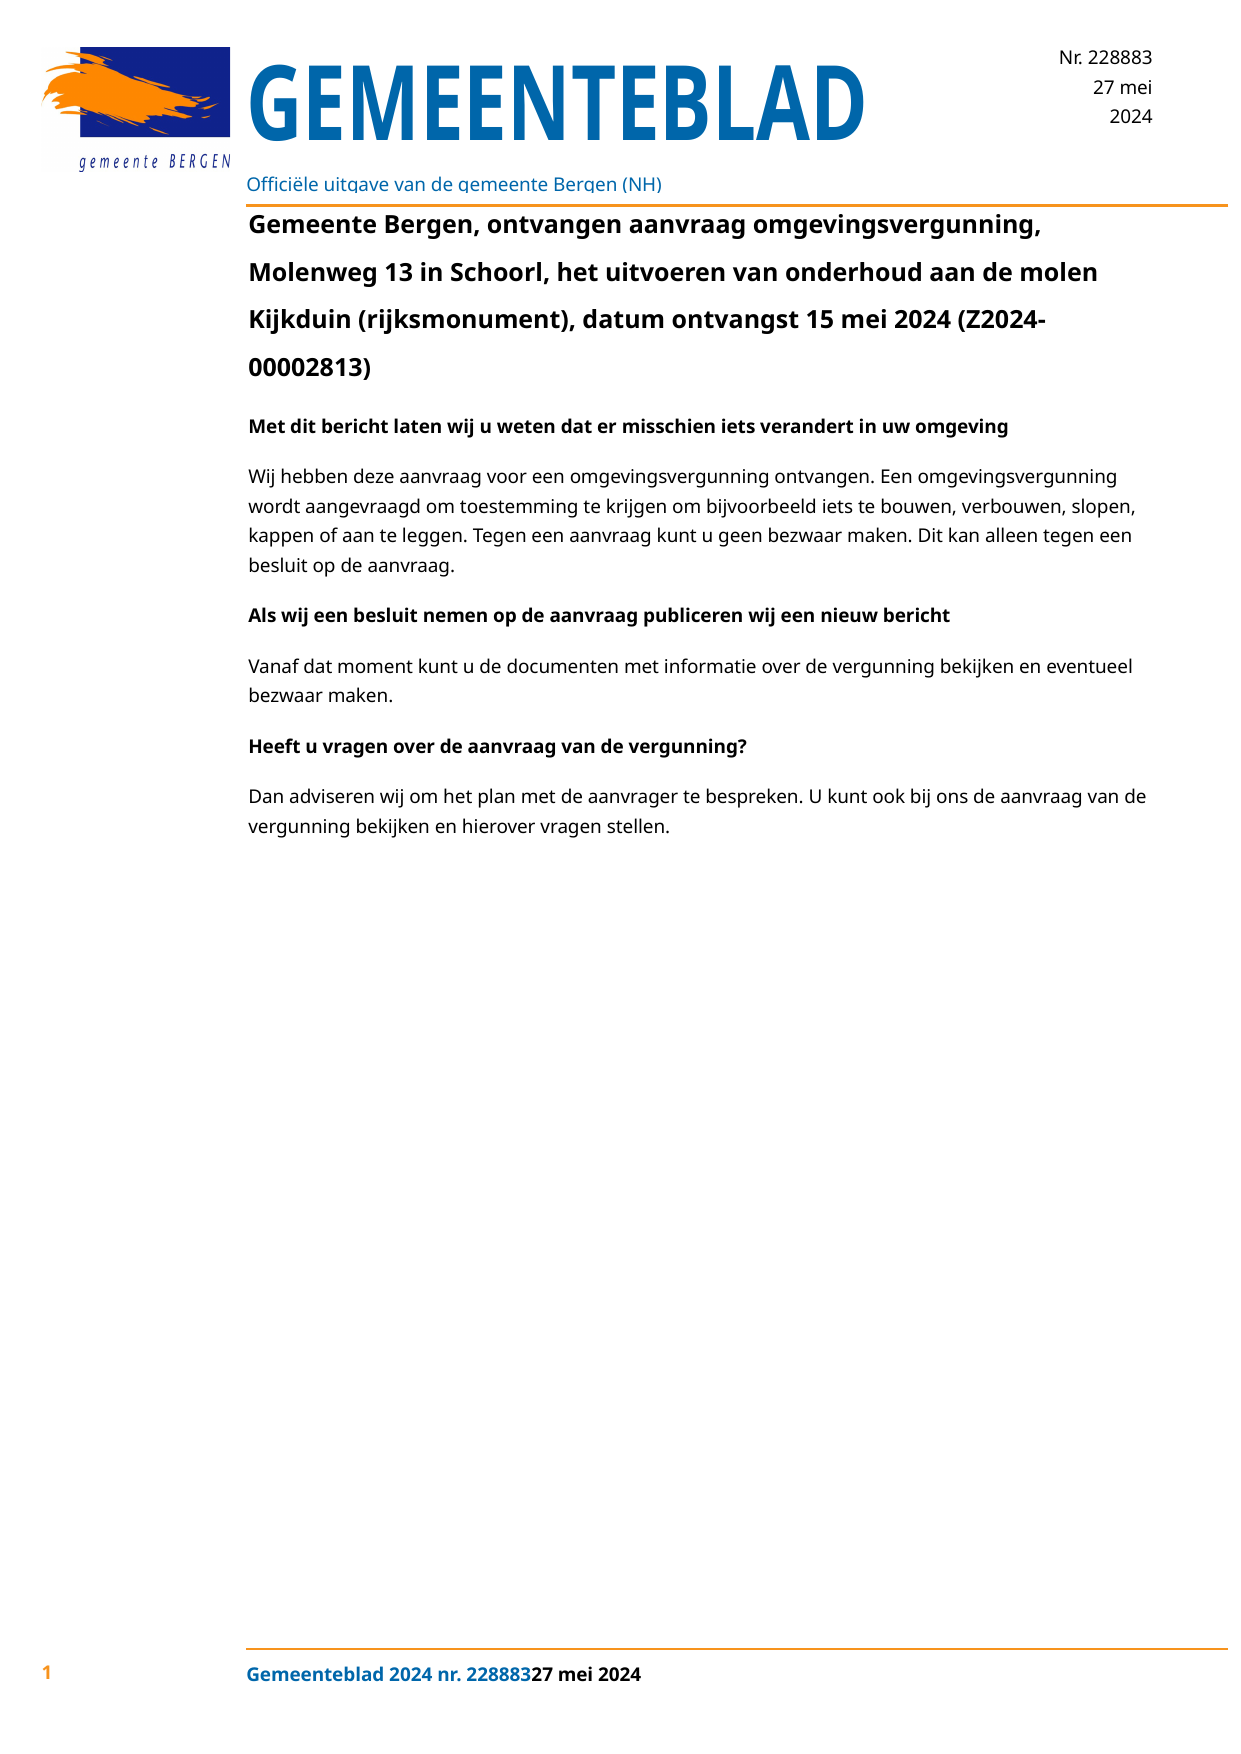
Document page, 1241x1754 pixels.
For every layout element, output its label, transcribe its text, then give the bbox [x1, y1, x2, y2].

text Wij hebben deze aanvraag voor een omgevingsvergunning ontvangen. Een omgevingsvergunning wordt aangevraagd om toestemming te krijgen om bijvoorbeeld iets te bouwen, verbouwen, slopen, kappen of aan te leggen. Tegen een aanvraag kunt u geen bezwaar maken. Dit kan alleen tegen een besluit op de aanvraag. [248, 463, 1152, 578]
picture [41, 47, 231, 172]
text Als wij een besluit nemen op de aanvraag publiceren wij een nieuw bericht [248, 603, 1152, 628]
text Met dit bericht laten wij u weten dat er misschien iets verandert in uw omgeving [248, 413, 1152, 439]
text Heeft u vragen over de aanvraag van de vergunning? [248, 733, 1152, 759]
text Vanaf dat moment kunt u de documenten met informatie over de vergunning bekijken en eventueel bezwaar maken. [248, 653, 1152, 708]
text Dan adviseren wij om het plan met de aanvrager te bespreken. U kunt ook bij ons de aanvraag van de vergunning bekijken en hierover vragen stellen. [248, 783, 1152, 839]
text Gemeente Bergen, ontvangen aanvraag omgevingsvergunning, Molenweg 13 in Schoorl, het uitvoeren van onderhoud aan de molen Kijkduin (rijksmonument), datum ontvangst 15 mei 2024 (Z2024-00002813) [248, 207, 1152, 384]
